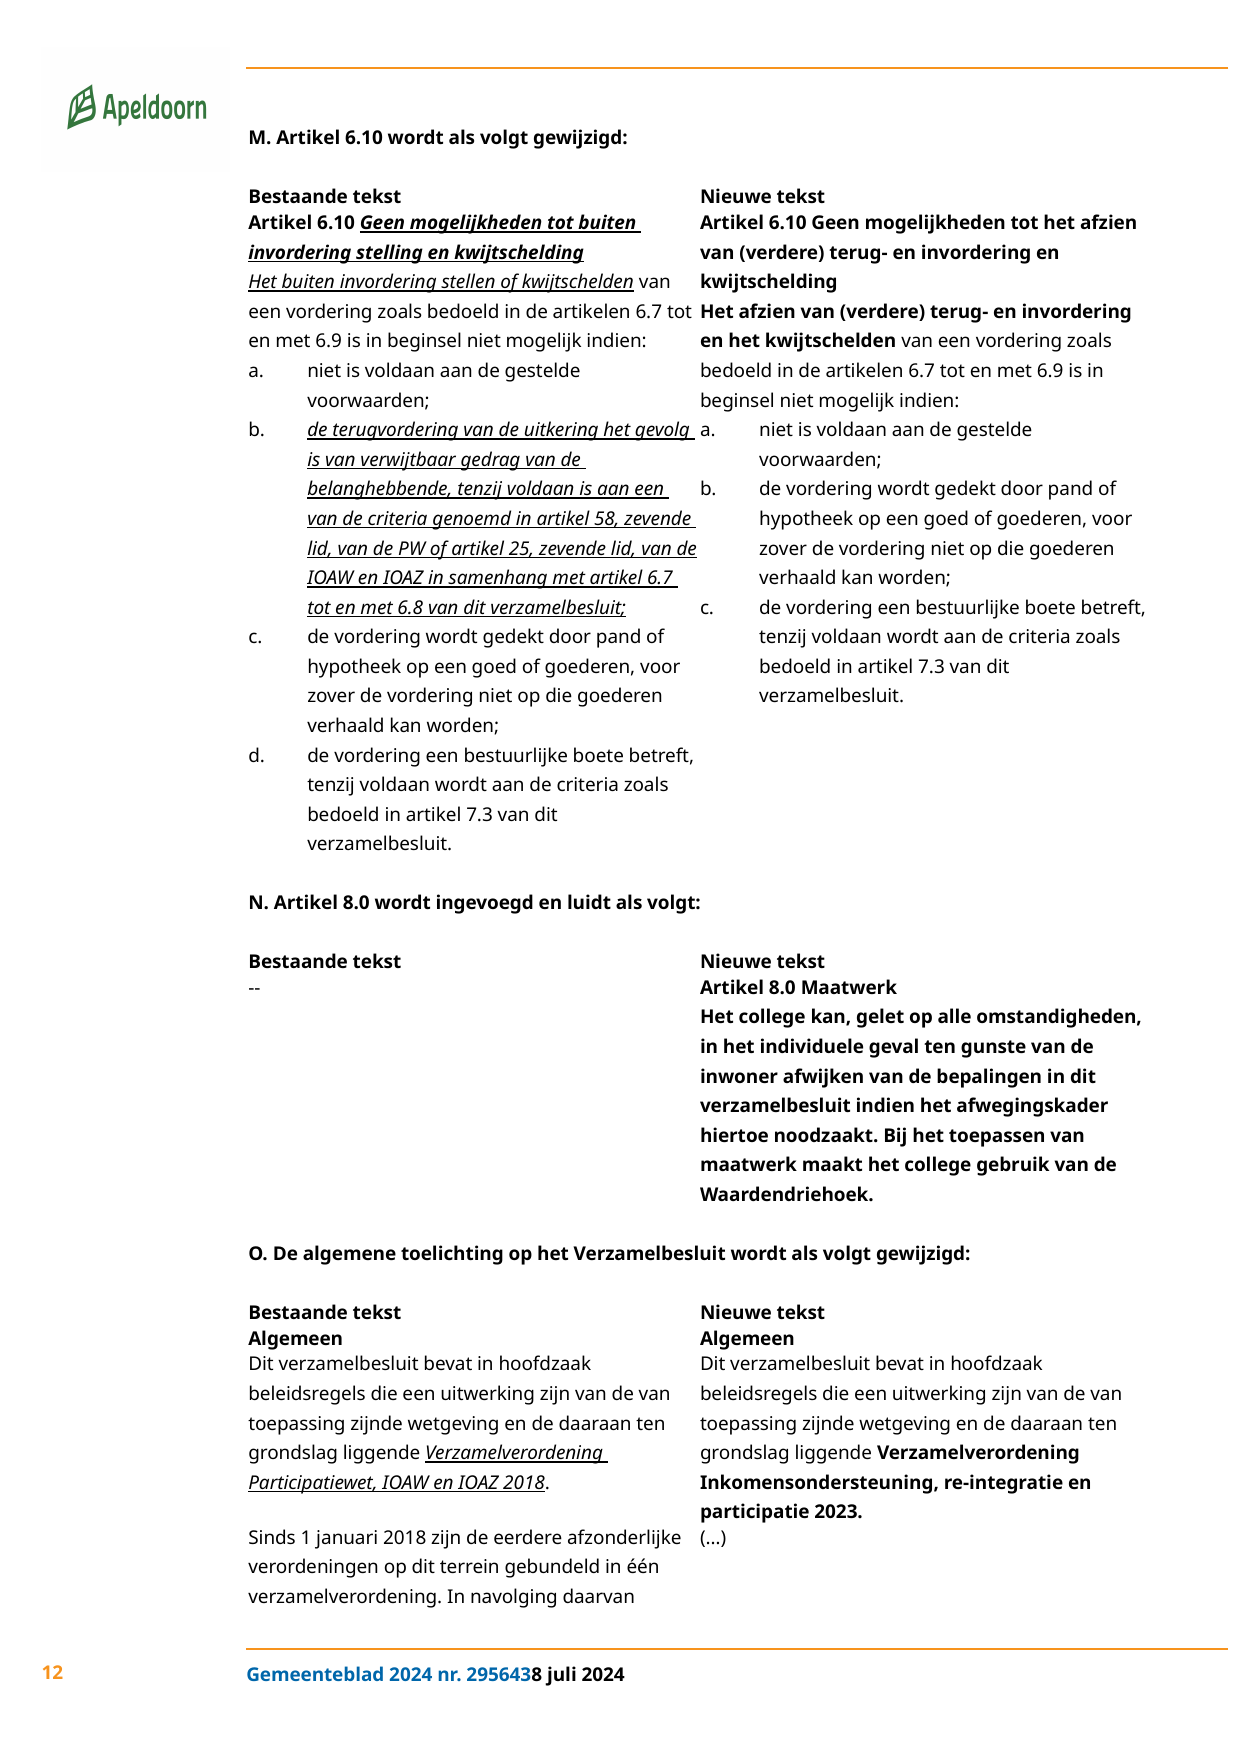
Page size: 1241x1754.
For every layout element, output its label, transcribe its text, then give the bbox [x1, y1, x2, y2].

table_header Nieuwe tekst [700, 184, 1152, 209]
table_cell (…) [700, 1524, 1152, 1609]
table_header Nieuwe tekst [700, 949, 1152, 974]
table_header Bestaande tekst [248, 949, 700, 974]
text N. Artikel 8.0 wordt ingevoegd en luidt als volgt: [248, 889, 1152, 915]
table_cell Algemeen [700, 1325, 1152, 1351]
table_cell Algemeen [248, 1325, 700, 1351]
table_cell Artikel 6.10 Geen mogelijkheden tot het afzien van (verdere) terug- en invordering en kwijtschelding Het afzien van (verdere) terug- en invordering en het kwijtschelden van een vordering zoals bedoeld in de artikelen 6.7 tot en met 6.9 is in beginsel niet mogelijk indien: niet is voldaan aan de gestelde voorwaarden; de vordering wordt gedekt door pand of hypotheek op een goed of goederen, voor zover de vordering niet op die goederen verhaald kan worden; de vordering een bestuurlijke boete betreft, tenzij voldaan wordt aan de criteria zoals bedoeld in artikel 7.3 van dit verzamelbesluit. [700, 209, 1152, 856]
table_header Bestaande tekst [248, 184, 700, 209]
table_cell Dit verzamelbesluit bevat in hoofdzaak beleidsregels die een uitwerking zijn van de van toepassing zijnde wetgeving en de daaraan ten grondslag liggende Verzamelverordening Inkomensondersteuning, re-integratie en participatie 2023. [700, 1351, 1152, 1524]
text O. De algemene toelichting op het Verzamelbesluit wordt als volgt gewijzigd: [248, 1240, 1152, 1266]
table_cell Dit verzamelbesluit bevat in hoofdzaak beleidsregels die een uitwerking zijn van de van toepassing zijnde wetgeving en de daaraan ten grondslag liggende Verzamelverordening Participatiewet, IOAW en IOAZ 2018. [248, 1351, 700, 1524]
table_header Bestaande tekst [248, 1299, 700, 1325]
table_cell Artikel 6.10 Geen mogelijkheden tot buiten invordering stelling en kwijtschelding Het buiten invordering stellen of kwijtschelden van een vordering zoals bedoeld in de artikelen 6.7 tot en met 6.9 is in beginsel niet mogelijk indien: niet is voldaan aan de gestelde voorwaarden; de terugvordering van de uitkering het gevolg is van verwijtbaar gedrag van de belanghebbende, tenzij voldaan is aan een van de criteria genoemd in artikel 58, zevende lid, van de PW of artikel 25, zevende lid, van de IOAW en IOAZ in samenhang met artikel 6.7 tot en met 6.8 van dit verzamelbesluit; de vordering wordt gedekt door pand of hypotheek op een goed of goederen, voor zover de vordering niet op die goederen verhaald kan worden; de vordering een bestuurlijke boete betreft, tenzij voldaan wordt aan de criteria zoals bedoeld in artikel 7.3 van dit verzamelbesluit. [248, 209, 700, 856]
table_cell Sinds 1 januari 2018 zijn de eerdere afzonderlijke verordeningen op dit terrein gebundeld in één verzamelverordening. In navolging daarvan [248, 1524, 700, 1609]
table_header Nieuwe tekst [700, 1299, 1152, 1325]
text M. Artikel 6.10 wordt als volgt gewijzigd: [248, 124, 1152, 150]
picture [41, 47, 231, 172]
table_cell Artikel 8.0 Maatwerk Het college kan, gelet op alle omstandigheden, in het individuele geval ten gunste van de inwoner afwijken van de bepalingen in dit verzamelbesluit indien het afwegingskader hiertoe noodzaakt. Bij het toepassen van maatwerk maakt het college gebruik van de Waardendriehoek. [700, 974, 1152, 1207]
table_cell -- [248, 974, 700, 1207]
